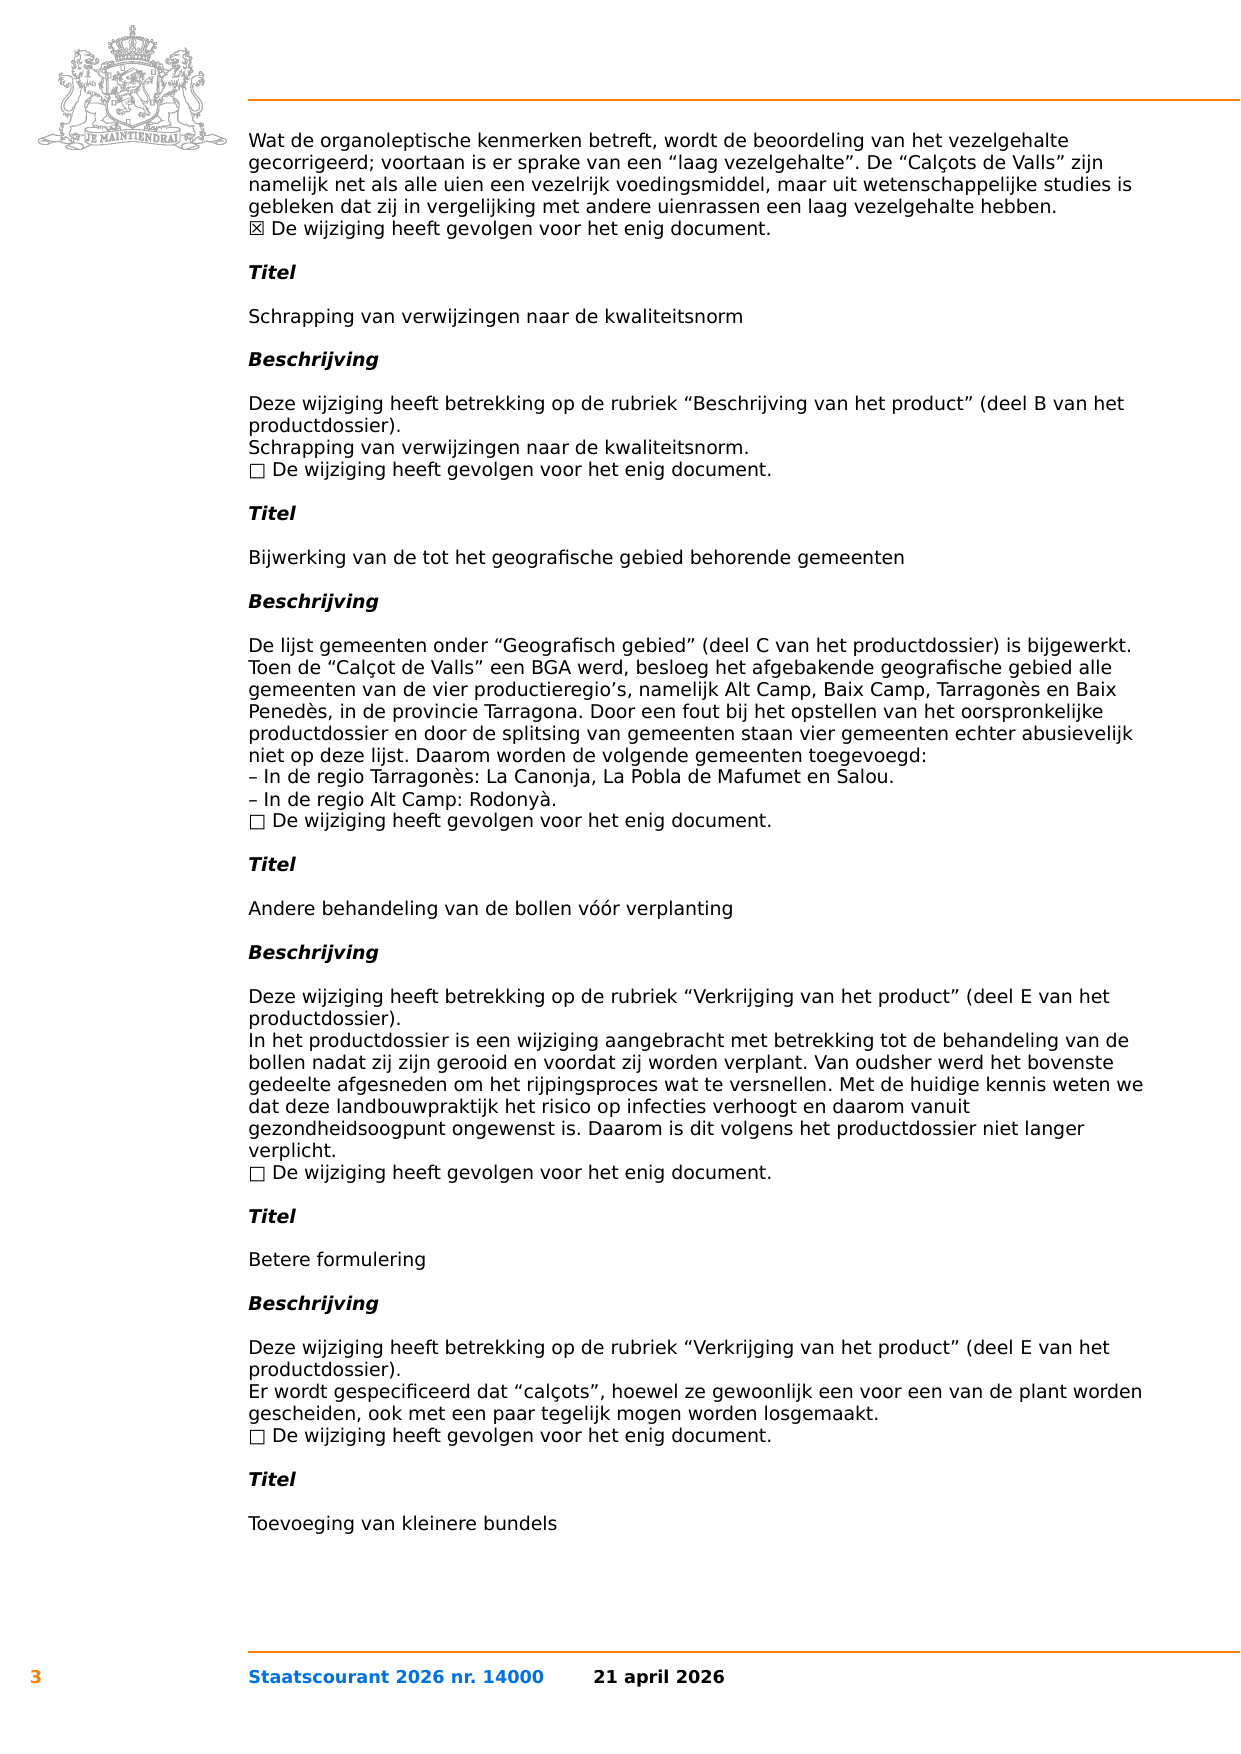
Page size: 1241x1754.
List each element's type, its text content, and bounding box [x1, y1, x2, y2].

text De lijst gemeenten onder “Geografisch gebied” (deel C van het productdossier) is bijgewerkt. [248, 634, 1163, 657]
text □ De wijziging heeft gevolgen voor het enig document. [248, 459, 1163, 481]
subtitle Titel [248, 1206, 1163, 1227]
text Deze wijziging heeft betrekking op de rubriek “Verkrijging van het product” (deel E van het productdossier). [248, 986, 1163, 1030]
text Schrapping van verwijzingen naar de kwaliteitsnorm. [248, 437, 1163, 459]
text Toen de “Calçot de Valls” een BGA werd, besloeg het afgebakende geografische gebied alle gemeenten van de vier productieregio’s, namelijk Alt Camp, Baix Camp, Tarragonès en Baix Penedès, in de provincie Tarragona. Door een fout bij het opstellen van het oorspronkelijke productdossier en door de splitsing van gemeenten staan vier gemeenten echter abusievelijk niet op deze lijst. Daarom worden de volgende gemeenten toegevoegd: [248, 657, 1163, 766]
text Andere behandeling van de bollen vóór verplanting [248, 898, 1163, 920]
text □ De wijziging heeft gevolgen voor het enig document. [248, 1162, 1163, 1184]
subtitle Titel [248, 1469, 1163, 1491]
text Deze wijziging heeft betrekking op de rubriek “Verkrijging van het product” (deel E van het productdossier). [248, 1337, 1163, 1381]
text Betere formulering [248, 1249, 1163, 1271]
text – In de regio Tarragonès: La Canonja, La Pobla de Mafumet en Salou. [248, 766, 1163, 788]
subtitle Titel [248, 262, 1163, 284]
text □ De wijziging heeft gevolgen voor het enig document. [248, 1425, 1163, 1447]
text ☒ De wijziging heeft gevolgen voor het enig document. [248, 218, 1163, 240]
text Wat de organoleptische kenmerken betreft, wordt de beoordeling van het vezelgehalte gecorrigeerd; voortaan is er sprake van een “laag vezelgehalte”. De “Calçots de Valls” zijn namelijk net als alle uien een vezelrijk voedingsmiddel, maar uit wetenschappelijke studies is gebleken dat zij in vergelijking met andere uienrassen een laag vezelgehalte hebben. [248, 130, 1163, 218]
text Toevoeging van kleinere bundels [248, 1513, 1163, 1535]
subtitle Titel [248, 854, 1163, 876]
text □ De wijziging heeft gevolgen voor het enig document. [248, 810, 1163, 832]
subtitle Beschrijving [248, 349, 1163, 371]
text Er wordt gespecificeerd dat “calçots”, hoewel ze gewoonlijk een voor een van de plant worden gescheiden, ook met een paar tegelijk mogen worden losgemaakt. [248, 1381, 1163, 1425]
subtitle Titel [248, 503, 1163, 525]
text In het productdossier is een wijziging aangebracht met betrekking tot de behandeling van de bollen nadat zij zijn gerooid en voordat zij worden verplant. Van oudsher werd het bovenste gedeelte afgesneden om het rijpingsproces wat te versnellen. Met de huidige kennis weten we dat deze landbouwpraktijk het risico op infecties verhoogt en daarom vanuit gezondheidsoogpunt ongewenst is. Daarom is dit volgens het productdossier niet langer verplicht. [248, 1030, 1163, 1162]
subtitle Beschrijving [248, 591, 1163, 613]
subtitle Beschrijving [248, 942, 1163, 964]
text Deze wijziging heeft betrekking op de rubriek “Beschrijving van het product” (deel B van het productdossier). [248, 393, 1163, 437]
text Schrapping van verwijzingen naar de kwaliteitsnorm [248, 306, 1163, 327]
subtitle Beschrijving [248, 1293, 1163, 1315]
text Bijwerking van de tot het geografische gebied behorende gemeenten [248, 547, 1163, 569]
picture [38, 25, 227, 150]
text – In de regio Alt Camp: Rodonyà. [248, 788, 1163, 810]
